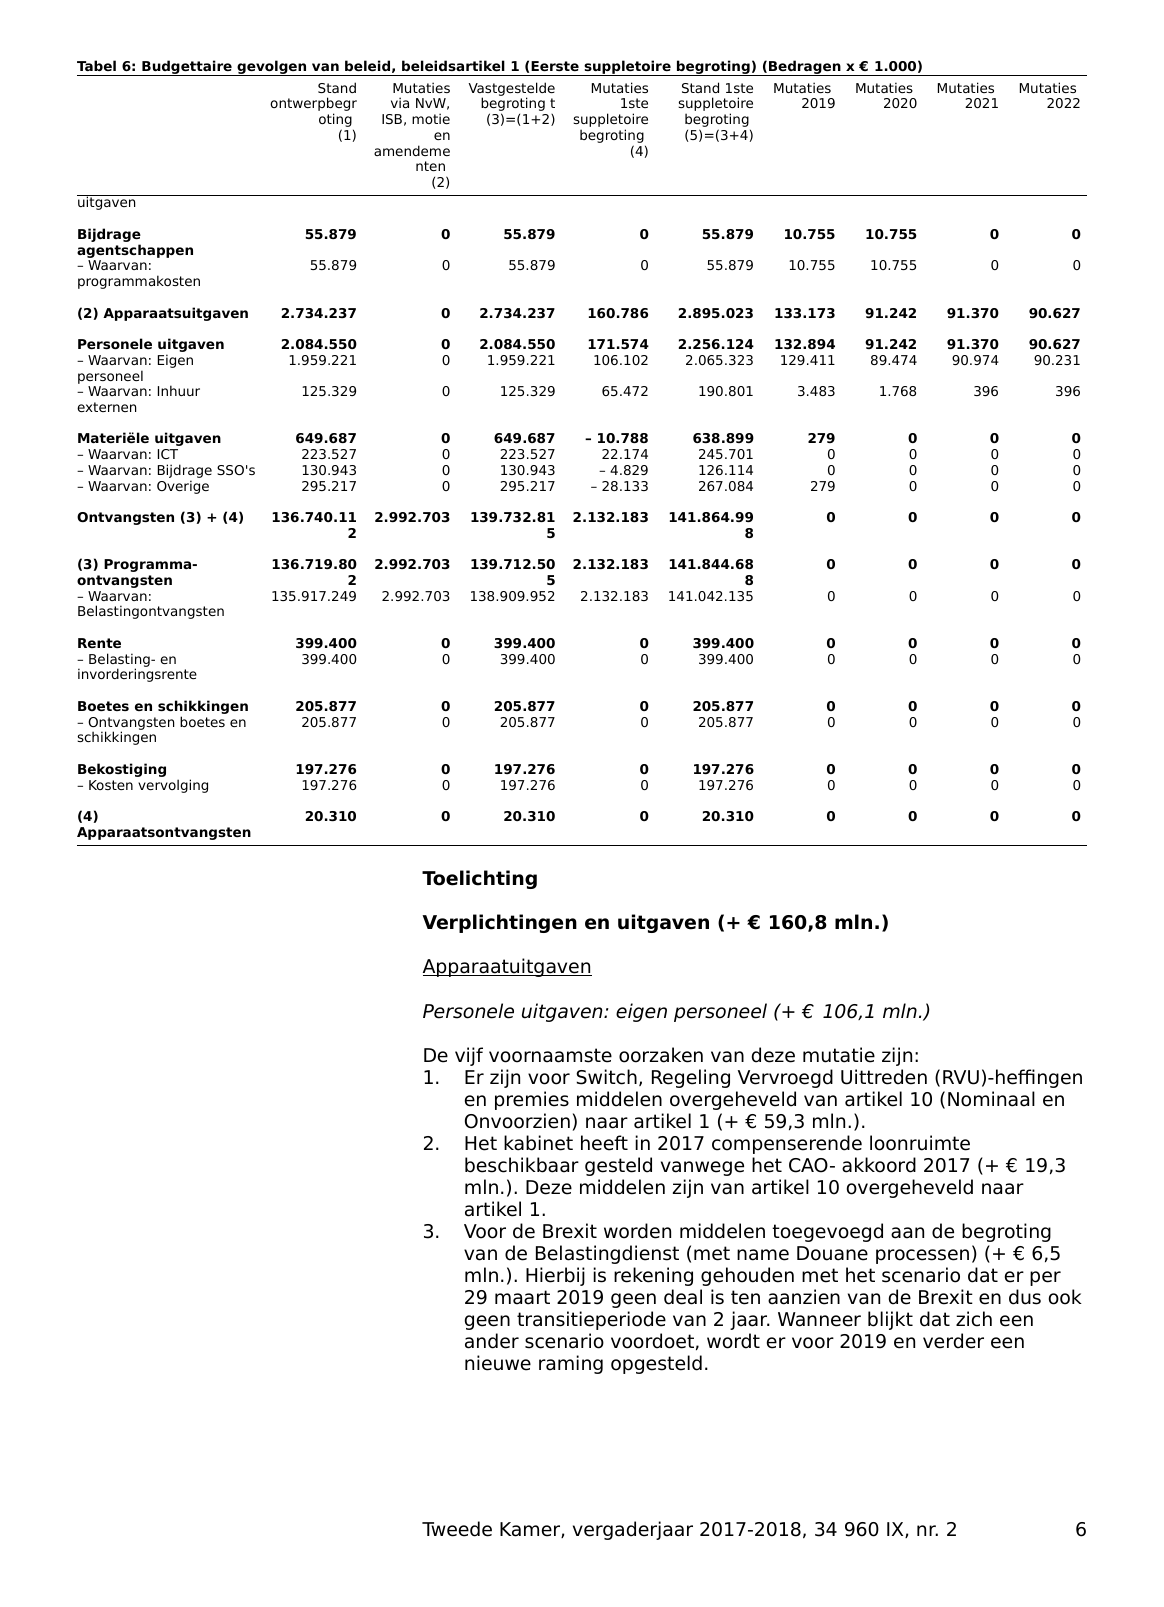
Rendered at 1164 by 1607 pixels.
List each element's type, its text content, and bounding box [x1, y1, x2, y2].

table_cell 0 [760, 651, 841, 683]
table_cell 2.734.237 [456, 305, 561, 321]
table_cell [760, 620, 841, 636]
table_cell 197.276 [655, 762, 760, 777]
table_cell 141.864.998 [655, 510, 760, 541]
table_cell 0 [760, 809, 841, 845]
table_cell 0 [760, 447, 841, 463]
table_cell [561, 494, 654, 510]
table_cell [841, 683, 923, 699]
table_cell 0 [841, 479, 923, 494]
table_cell 0 [363, 227, 456, 258]
table_cell 279 [760, 431, 841, 447]
table_cell [258, 494, 363, 510]
table_cell [363, 746, 456, 762]
text 3. Voor de Brexit worden middelen toegevoegd aan de begroting van de Belastingdienst (met name Douane processen) (+ € 6,5 mln.). Hierbij is rekening gehouden met het scenario dat er per 29 maart 2019 geen deal is ten aanzien van de Brexit en dus ook geen transitieperiode van 2 jaar. Wanneer blijkt dat zich een ander scenario voordoet, wordt er voor 2019 en verder een nieuwe raming opgesteld. [422, 1221, 1087, 1374]
table_cell [363, 416, 456, 431]
table_cell 0 [923, 463, 1005, 478]
table_cell 267.084 [655, 479, 760, 494]
table_cell [363, 211, 456, 227]
table_cell [77, 620, 258, 636]
table_cell 0 [1005, 479, 1087, 494]
table_cell 0 [923, 777, 1005, 793]
table_cell [363, 321, 456, 337]
table_cell – Waarvan: Inhuur externen [77, 384, 258, 416]
table_cell 2.734.237 [258, 305, 363, 321]
table_cell 0 [561, 714, 654, 746]
table_cell [760, 746, 841, 762]
table_cell [77, 746, 258, 762]
table_cell 0 [1005, 447, 1087, 463]
table_cell 0 [363, 431, 456, 447]
table_cell Boetes en schikkingen [77, 699, 258, 714]
table_cell [456, 290, 561, 305]
table_cell [923, 196, 1005, 211]
table_cell 205.877 [655, 714, 760, 746]
table_cell uitgaven [77, 196, 258, 211]
table_cell [1005, 494, 1087, 510]
table_cell [923, 683, 1005, 699]
table_cell [655, 541, 760, 557]
table_cell [841, 620, 923, 636]
table_cell 133.173 [760, 305, 841, 321]
table_cell [561, 541, 654, 557]
table_cell 0 [1005, 777, 1087, 793]
table_cell 0 [841, 809, 923, 845]
table_cell [258, 793, 363, 809]
table_cell 65.472 [561, 384, 654, 416]
table_cell 190.801 [655, 384, 760, 416]
table_cell 0 [1005, 431, 1087, 447]
table_cell [841, 290, 923, 305]
table_cell 0 [923, 714, 1005, 746]
table_cell 20.310 [655, 809, 760, 845]
table_cell 396 [923, 384, 1005, 416]
table_cell 2.084.550 [456, 337, 561, 353]
table_cell [363, 683, 456, 699]
table_cell 0 [923, 699, 1005, 714]
table_cell [258, 196, 363, 211]
table_cell 138.909.952 [456, 589, 561, 620]
table_cell Stand 1ste suppletoire begroting (5)=(3+4) [655, 76, 760, 195]
table_cell 90.231 [1005, 353, 1087, 384]
table_cell [561, 416, 654, 431]
table_cell [1005, 683, 1087, 699]
table_cell 0 [363, 258, 456, 290]
table_cell 0 [760, 714, 841, 746]
subtitle Toelichting [422, 868, 1087, 890]
table_cell [258, 683, 363, 699]
table_cell Ontvangsten (3) + (4) [77, 510, 258, 541]
table_cell 0 [1005, 651, 1087, 683]
table_cell – 4.829 [561, 463, 654, 478]
table_cell [923, 290, 1005, 305]
table_cell [363, 541, 456, 557]
table_cell 0 [561, 762, 654, 777]
table_cell 2.895.023 [655, 305, 760, 321]
table_cell 0 [363, 699, 456, 714]
table_cell 0 [1005, 636, 1087, 651]
table_cell – 28.133 [561, 479, 654, 494]
table_cell [77, 683, 258, 699]
table_cell Mutaties via NvW, ISB, motie en amendementen (2) [363, 76, 456, 195]
table_cell 649.687 [456, 431, 561, 447]
table_cell 0 [923, 479, 1005, 494]
table_cell 0 [363, 337, 456, 353]
table_cell [456, 321, 561, 337]
table_cell [655, 196, 760, 211]
table_cell 197.276 [456, 762, 561, 777]
table_cell Personele uitgaven [77, 337, 258, 353]
table_cell 90.974 [923, 353, 1005, 384]
table_cell 0 [561, 258, 654, 290]
table_cell [456, 541, 561, 557]
table_cell 0 [841, 557, 923, 588]
table_cell 10.755 [760, 258, 841, 290]
table_cell Mutaties 2022 [1005, 76, 1087, 195]
table_cell [655, 620, 760, 636]
table_cell [923, 541, 1005, 557]
table_cell 0 [923, 258, 1005, 290]
table_cell 399.400 [456, 636, 561, 651]
table_cell 10.755 [760, 227, 841, 258]
table_cell [841, 541, 923, 557]
table_cell [456, 620, 561, 636]
table_cell 106.102 [561, 353, 654, 384]
table_cell Mutaties 2021 [923, 76, 1005, 195]
table_cell 245.701 [655, 447, 760, 463]
table_cell [561, 196, 654, 211]
subtitle Apparaatuitgaven [422, 956, 1087, 978]
table_cell 0 [841, 510, 923, 541]
table_cell 132.894 [760, 337, 841, 353]
table_cell [841, 746, 923, 762]
table_cell [923, 620, 1005, 636]
table_cell 55.879 [456, 258, 561, 290]
table_cell 0 [841, 589, 923, 620]
table_cell [841, 793, 923, 809]
table_cell [77, 541, 258, 557]
table_cell [760, 494, 841, 510]
table_cell [655, 683, 760, 699]
table_cell [258, 620, 363, 636]
table_cell [1005, 196, 1087, 211]
table_cell 0 [1005, 258, 1087, 290]
table_cell 399.400 [258, 651, 363, 683]
table_cell 2.065.323 [655, 353, 760, 384]
table_cell 0 [760, 762, 841, 777]
table_cell [258, 541, 363, 557]
table_cell [1005, 290, 1087, 305]
table_cell [363, 196, 456, 211]
table_cell [77, 494, 258, 510]
table_cell [363, 620, 456, 636]
table_cell Stand ontwerpbegroting (1) [258, 76, 363, 195]
table_cell [561, 290, 654, 305]
table_cell 0 [841, 762, 923, 777]
table_cell 0 [363, 463, 456, 478]
table_cell [923, 416, 1005, 431]
table_cell [760, 196, 841, 211]
table_cell [655, 494, 760, 510]
table_cell 2.132.183 [561, 510, 654, 541]
table_cell 55.879 [655, 258, 760, 290]
table_cell [456, 416, 561, 431]
table_cell [923, 211, 1005, 227]
table_cell 91.242 [841, 337, 923, 353]
table_cell 0 [561, 651, 654, 683]
table_cell 139.732.815 [456, 510, 561, 541]
subtitle Verplichtingen en uitgaven (+ € 160,8 mln.) [422, 912, 1087, 934]
table_cell 160.786 [561, 305, 654, 321]
table_cell 0 [841, 777, 923, 793]
table_cell 1.959.221 [258, 353, 363, 384]
table_cell 396 [1005, 384, 1087, 416]
table_cell 135.917.249 [258, 589, 363, 620]
table_cell 0 [923, 636, 1005, 651]
table_cell 10.755 [841, 227, 923, 258]
table_cell 0 [923, 510, 1005, 541]
table_cell 0 [1005, 809, 1087, 845]
table_cell Mutaties 2019 [760, 76, 841, 195]
table_cell [456, 196, 561, 211]
text De vijf voornaamste oorzaken van deze mutatie zijn: [422, 1045, 1087, 1067]
table_cell [841, 416, 923, 431]
table_cell [923, 494, 1005, 510]
table_cell 0 [1005, 227, 1087, 258]
table_cell 0 [841, 699, 923, 714]
table_cell [1005, 211, 1087, 227]
table_cell 0 [841, 714, 923, 746]
table_cell 136.719.802 [258, 557, 363, 588]
table_cell [760, 416, 841, 431]
table_cell [760, 541, 841, 557]
table_cell [561, 321, 654, 337]
table_cell 0 [760, 463, 841, 478]
table_cell [561, 683, 654, 699]
table_cell 0 [841, 431, 923, 447]
table_cell 0 [923, 447, 1005, 463]
table_cell 0 [363, 305, 456, 321]
table_cell 0 [841, 636, 923, 651]
table_cell 55.879 [258, 227, 363, 258]
table_cell (4) Apparaatsontvangsten [77, 809, 258, 845]
table_cell [77, 290, 258, 305]
table_cell [258, 321, 363, 337]
table_cell 141.844.688 [655, 557, 760, 588]
table_cell 125.329 [456, 384, 561, 416]
table_cell 0 [923, 431, 1005, 447]
table_cell 0 [760, 557, 841, 588]
table_cell 0 [561, 809, 654, 845]
table_cell [77, 416, 258, 431]
table_cell [655, 416, 760, 431]
table_cell 205.877 [456, 699, 561, 714]
table_cell 10.755 [841, 258, 923, 290]
table_header Tabel 6: Budgettaire gevolgen van beleid, beleidsartikel 1 (Eerste suppletoire begroting) (Bedragen x € 1.000) [77, 59, 1087, 75]
table_cell 0 [1005, 510, 1087, 541]
table_cell [363, 290, 456, 305]
table_cell [841, 321, 923, 337]
table_cell [1005, 620, 1087, 636]
table_cell 0 [1005, 714, 1087, 746]
table_cell [655, 211, 760, 227]
table_cell 0 [1005, 463, 1087, 478]
table_cell [655, 793, 760, 809]
table_cell [456, 793, 561, 809]
text 1. Er zijn voor Switch, Regeling Vervroegd Uittreden (RVU)-heffingen en premies middelen overgeheveld van artikel 10 (Nominaal en Onvoorzien) naar artikel 1 (+ € 59,3 mln.). [422, 1067, 1087, 1133]
table_cell 20.310 [258, 809, 363, 845]
table_cell 197.276 [456, 777, 561, 793]
table_cell [258, 211, 363, 227]
table_cell 197.276 [258, 762, 363, 777]
table_cell 0 [923, 762, 1005, 777]
table_cell 295.217 [456, 479, 561, 494]
table_cell 0 [363, 353, 456, 384]
table_cell 205.877 [655, 699, 760, 714]
table_cell [77, 76, 258, 195]
table_cell 399.400 [655, 651, 760, 683]
table_cell – Waarvan: programmakosten [77, 258, 258, 290]
table_cell 279 [760, 479, 841, 494]
table_cell [77, 793, 258, 809]
table_cell (2) Apparaatsuitgaven [77, 305, 258, 321]
table_cell [655, 290, 760, 305]
table_cell 0 [760, 589, 841, 620]
table_cell (3) Programma-ontvangsten [77, 557, 258, 588]
table_cell Mutaties 2020 [841, 76, 923, 195]
subtitle Personele uitgaven: eigen personeel (+ € 106,1 mln.) [422, 1001, 1087, 1023]
table_cell 136.740.112 [258, 510, 363, 541]
table_cell 0 [363, 479, 456, 494]
table_cell 22.174 [561, 447, 654, 463]
table_cell [1005, 746, 1087, 762]
table_cell [655, 321, 760, 337]
table_cell 55.879 [655, 227, 760, 258]
table_cell [456, 494, 561, 510]
table_cell Rente [77, 636, 258, 651]
table_cell 0 [1005, 557, 1087, 588]
table_cell 0 [923, 557, 1005, 588]
table_cell [561, 211, 654, 227]
table_cell 223.527 [456, 447, 561, 463]
table_cell 2.084.550 [258, 337, 363, 353]
table_cell 0 [561, 777, 654, 793]
table_cell 0 [1005, 699, 1087, 714]
table_cell 55.879 [456, 227, 561, 258]
table_cell 0 [363, 762, 456, 777]
table_cell 0 [561, 636, 654, 651]
table_cell [760, 683, 841, 699]
table_cell [923, 793, 1005, 809]
table_cell 399.400 [655, 636, 760, 651]
table_cell – Ontvangsten boetes en schikkingen [77, 714, 258, 746]
table_cell – Belasting- en invorderingsrente [77, 651, 258, 683]
text 2. Het kabinet heeft in 2017 compenserende loonruimte beschikbaar gesteld vanwege het CAO- akkoord 2017 (+ € 19,3 mln.). Deze middelen zijn van artikel 10 overgeheveld naar artikel 1. [422, 1133, 1087, 1221]
table_cell [258, 416, 363, 431]
table_cell 649.687 [258, 431, 363, 447]
table_cell [456, 211, 561, 227]
table_cell 89.474 [841, 353, 923, 384]
table_cell [258, 746, 363, 762]
table_cell [561, 620, 654, 636]
table_cell 126.114 [655, 463, 760, 478]
table_cell 20.310 [456, 809, 561, 845]
table_cell 0 [841, 447, 923, 463]
table_cell 2.992.703 [363, 589, 456, 620]
table_cell – Waarvan: Bijdrage SSO's [77, 463, 258, 478]
table_cell 0 [363, 651, 456, 683]
table_cell 2.992.703 [363, 510, 456, 541]
table_cell [841, 196, 923, 211]
table_cell 0 [923, 589, 1005, 620]
table_cell [363, 793, 456, 809]
table_cell [655, 746, 760, 762]
table_cell [923, 321, 1005, 337]
table_cell 141.042.135 [655, 589, 760, 620]
table_cell [760, 290, 841, 305]
table_cell 130.943 [456, 463, 561, 478]
table_cell 55.879 [258, 258, 363, 290]
table_cell 223.527 [258, 447, 363, 463]
table_cell Vastgestelde begroting t (3)=(1+2) [456, 76, 561, 195]
table_cell 0 [923, 651, 1005, 683]
table_cell 0 [760, 777, 841, 793]
table_cell [1005, 321, 1087, 337]
table_cell 91.242 [841, 305, 923, 321]
table_cell [258, 290, 363, 305]
table_cell 139.712.505 [456, 557, 561, 588]
table_cell 0 [363, 714, 456, 746]
table_cell 0 [1005, 589, 1087, 620]
table_cell 3.483 [760, 384, 841, 416]
table_cell [456, 746, 561, 762]
table_cell [1005, 793, 1087, 809]
table_cell 90.627 [1005, 337, 1087, 353]
table_cell Materiële uitgaven [77, 431, 258, 447]
table_cell 125.329 [258, 384, 363, 416]
table_cell [77, 211, 258, 227]
table_cell 90.627 [1005, 305, 1087, 321]
table_cell [561, 793, 654, 809]
table_cell 0 [363, 777, 456, 793]
table_cell – Waarvan: Overige [77, 479, 258, 494]
table_cell [456, 683, 561, 699]
table_cell Bekostiging [77, 762, 258, 777]
table_cell – Waarvan: ICT [77, 447, 258, 463]
table_cell 0 [363, 384, 456, 416]
table_cell – Waarvan: Eigen personeel [77, 353, 258, 384]
table_cell – Kosten vervolging [77, 777, 258, 793]
table_cell [561, 746, 654, 762]
table_cell 171.574 [561, 337, 654, 353]
table_cell [363, 494, 456, 510]
table_cell [760, 793, 841, 809]
table_cell – 10.788 [561, 431, 654, 447]
table_cell 0 [561, 699, 654, 714]
table_cell 0 [760, 699, 841, 714]
table_cell [841, 211, 923, 227]
table_cell 2.132.183 [561, 589, 654, 620]
table_cell 0 [923, 227, 1005, 258]
table_cell 2.992.703 [363, 557, 456, 588]
table_cell 0 [561, 227, 654, 258]
table_cell 197.276 [655, 777, 760, 793]
table_cell 0 [841, 463, 923, 478]
table_cell 91.370 [923, 305, 1005, 321]
table_cell Bijdrage agentschappen [77, 227, 258, 258]
table_cell 129.411 [760, 353, 841, 384]
table_cell [1005, 416, 1087, 431]
table_cell 91.370 [923, 337, 1005, 353]
table_cell 1.768 [841, 384, 923, 416]
table_cell 1.959.221 [456, 353, 561, 384]
table_cell 2.256.124 [655, 337, 760, 353]
table_cell 0 [923, 809, 1005, 845]
table_cell [760, 321, 841, 337]
table_cell [841, 494, 923, 510]
table_cell 205.877 [258, 699, 363, 714]
table_cell [760, 211, 841, 227]
table_cell – Waarvan: Belastingontvangsten [77, 589, 258, 620]
table_cell 399.400 [456, 651, 561, 683]
table_cell 0 [1005, 762, 1087, 777]
table_cell 205.877 [258, 714, 363, 746]
table_cell 2.132.183 [561, 557, 654, 588]
table_cell 197.276 [258, 777, 363, 793]
table_cell Mutaties 1ste suppletoire begroting (4) [561, 76, 654, 195]
table_cell 295.217 [258, 479, 363, 494]
table_cell 205.877 [456, 714, 561, 746]
table_cell [77, 321, 258, 337]
table_cell 0 [841, 651, 923, 683]
table_cell 0 [363, 809, 456, 845]
table_cell [923, 746, 1005, 762]
table_cell 0 [760, 636, 841, 651]
table_cell 399.400 [258, 636, 363, 651]
table_cell 0 [363, 447, 456, 463]
table_cell 0 [363, 636, 456, 651]
table_cell [1005, 541, 1087, 557]
table_cell 638.899 [655, 431, 760, 447]
table_cell 130.943 [258, 463, 363, 478]
table_cell 0 [760, 510, 841, 541]
